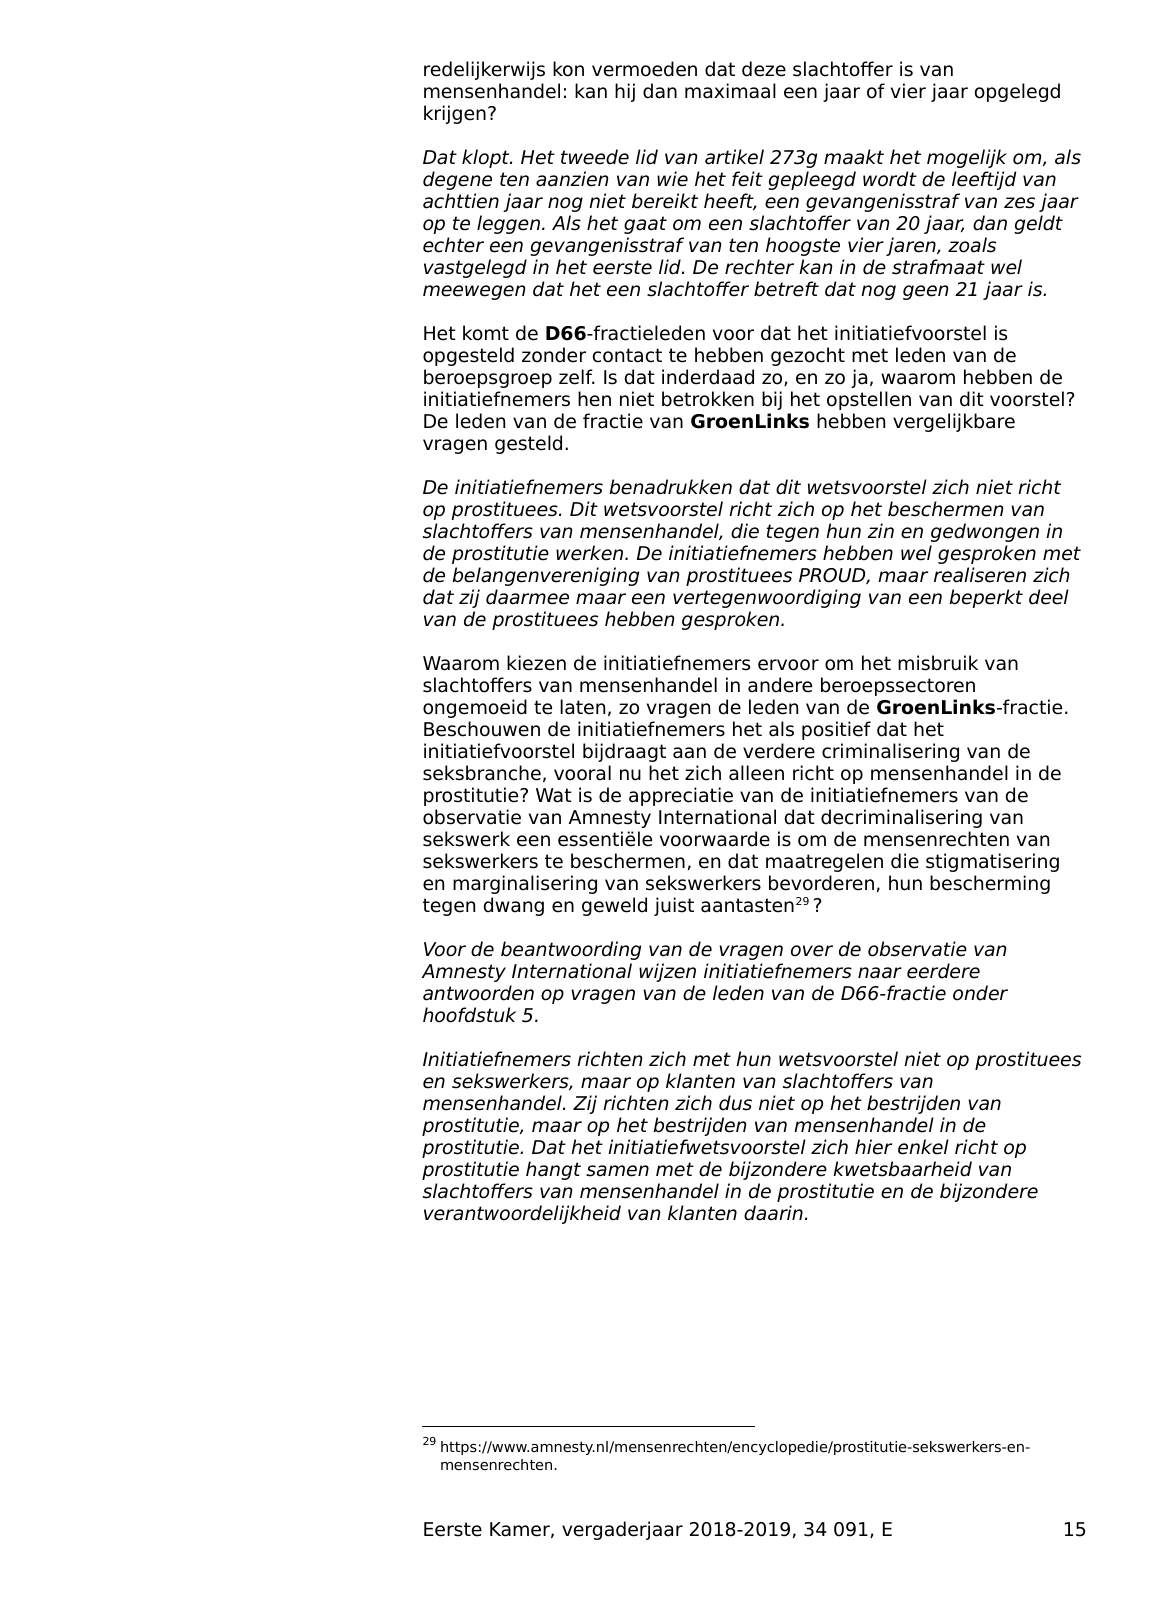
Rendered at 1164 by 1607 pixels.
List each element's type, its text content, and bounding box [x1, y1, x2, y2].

text https://www.amnesty.nl/mensenrechten/encyclopedie/prostitutie-sekswerkers-en-mensenrechten. [422, 1435, 1087, 1474]
text redelijkerwijs kon vermoeden dat deze slachtoffer is van mensenhandel: kan hij dan maximaal een jaar of vier jaar opgelegd krijgen? [422, 59, 1087, 125]
text Voor de beantwoording van de vragen over de observatie van Amnesty International wijzen initiatiefnemers naar eerdere antwoorden op vragen van de leden van de D66-fractie onder hoofdstuk 5. [422, 939, 1087, 1027]
text Waarom kiezen de initiatiefnemers ervoor om het misbruik van slachtoffers van mensenhandel in andere beroepssectoren ongemoeid te laten, zo vragen de leden van de GroenLinks-fractie. Beschouwen de initiatiefnemers het als positief dat het initiatiefvoorstel bijdraagt aan de verdere criminalisering van de seksbranche, vooral nu het zich alleen richt op mensenhandel in de prostitutie? Wat is de appreciatie van de initiatiefnemers van de observatie van Amnesty International dat decriminalisering van sekswerk een essentiële voorwaarde is om de mensenrechten van sekswerkers te beschermen, en dat maatregelen die stigmatisering en marginalisering van sekswerkers bevorderen, hun bescherming tegen dwang en geweld juist aantasten? [422, 653, 1087, 917]
text Het komt de D66-fractieleden voor dat het initiatiefvoorstel is opgesteld zonder contact te hebben gezocht met leden van de beroepsgroep zelf. Is dat inderdaad zo, en zo ja, waarom hebben de initiatiefnemers hen niet betrokken bij het opstellen van dit voorstel? De leden van de fractie van GroenLinks hebben vergelijkbare vragen gesteld. [422, 323, 1087, 455]
text Dat klopt. Het tweede lid van artikel 273g maakt het mogelijk om, als degene ten aanzien van wie het feit gepleegd wordt de leeftijd van achttien jaar nog niet bereikt heeft, een gevangenisstraf van zes jaar op te leggen. Als het gaat om een slachtoffer van 20 jaar, dan geldt echter een gevangenisstraf van ten hoogste vier jaren, zoals vastgelegd in het eerste lid. De rechter kan in de strafmaat wel meewegen dat het een slachtoffer betreft dat nog geen 21 jaar is. [422, 147, 1087, 301]
text Initiatiefnemers richten zich met hun wetsvoorstel niet op prostituees en sekswerkers, maar op klanten van slachtoffers van mensenhandel. Zij richten zich dus niet op het bestrijden van prostitutie, maar op het bestrijden van mensenhandel in de prostitutie. Dat het initiatiefwetsvoorstel zich hier enkel richt op prostitutie hangt samen met de bijzondere kwetsbaarheid van slachtoffers van mensenhandel in de prostitutie en de bijzondere verantwoordelijkheid van klanten daarin. [422, 1049, 1087, 1225]
text De initiatiefnemers benadrukken dat dit wetsvoorstel zich niet richt op prostituees. Dit wetsvoorstel richt zich op het beschermen van slachtoffers van mensenhandel, die tegen hun zin en gedwongen in de prostitutie werken. De initiatiefnemers hebben wel gesproken met de belangenvereniging van prostituees PROUD, maar realiseren zich dat zij daarmee maar een vertegenwoordiging van een beperkt deel van de prostituees hebben gesproken. [422, 477, 1087, 631]
